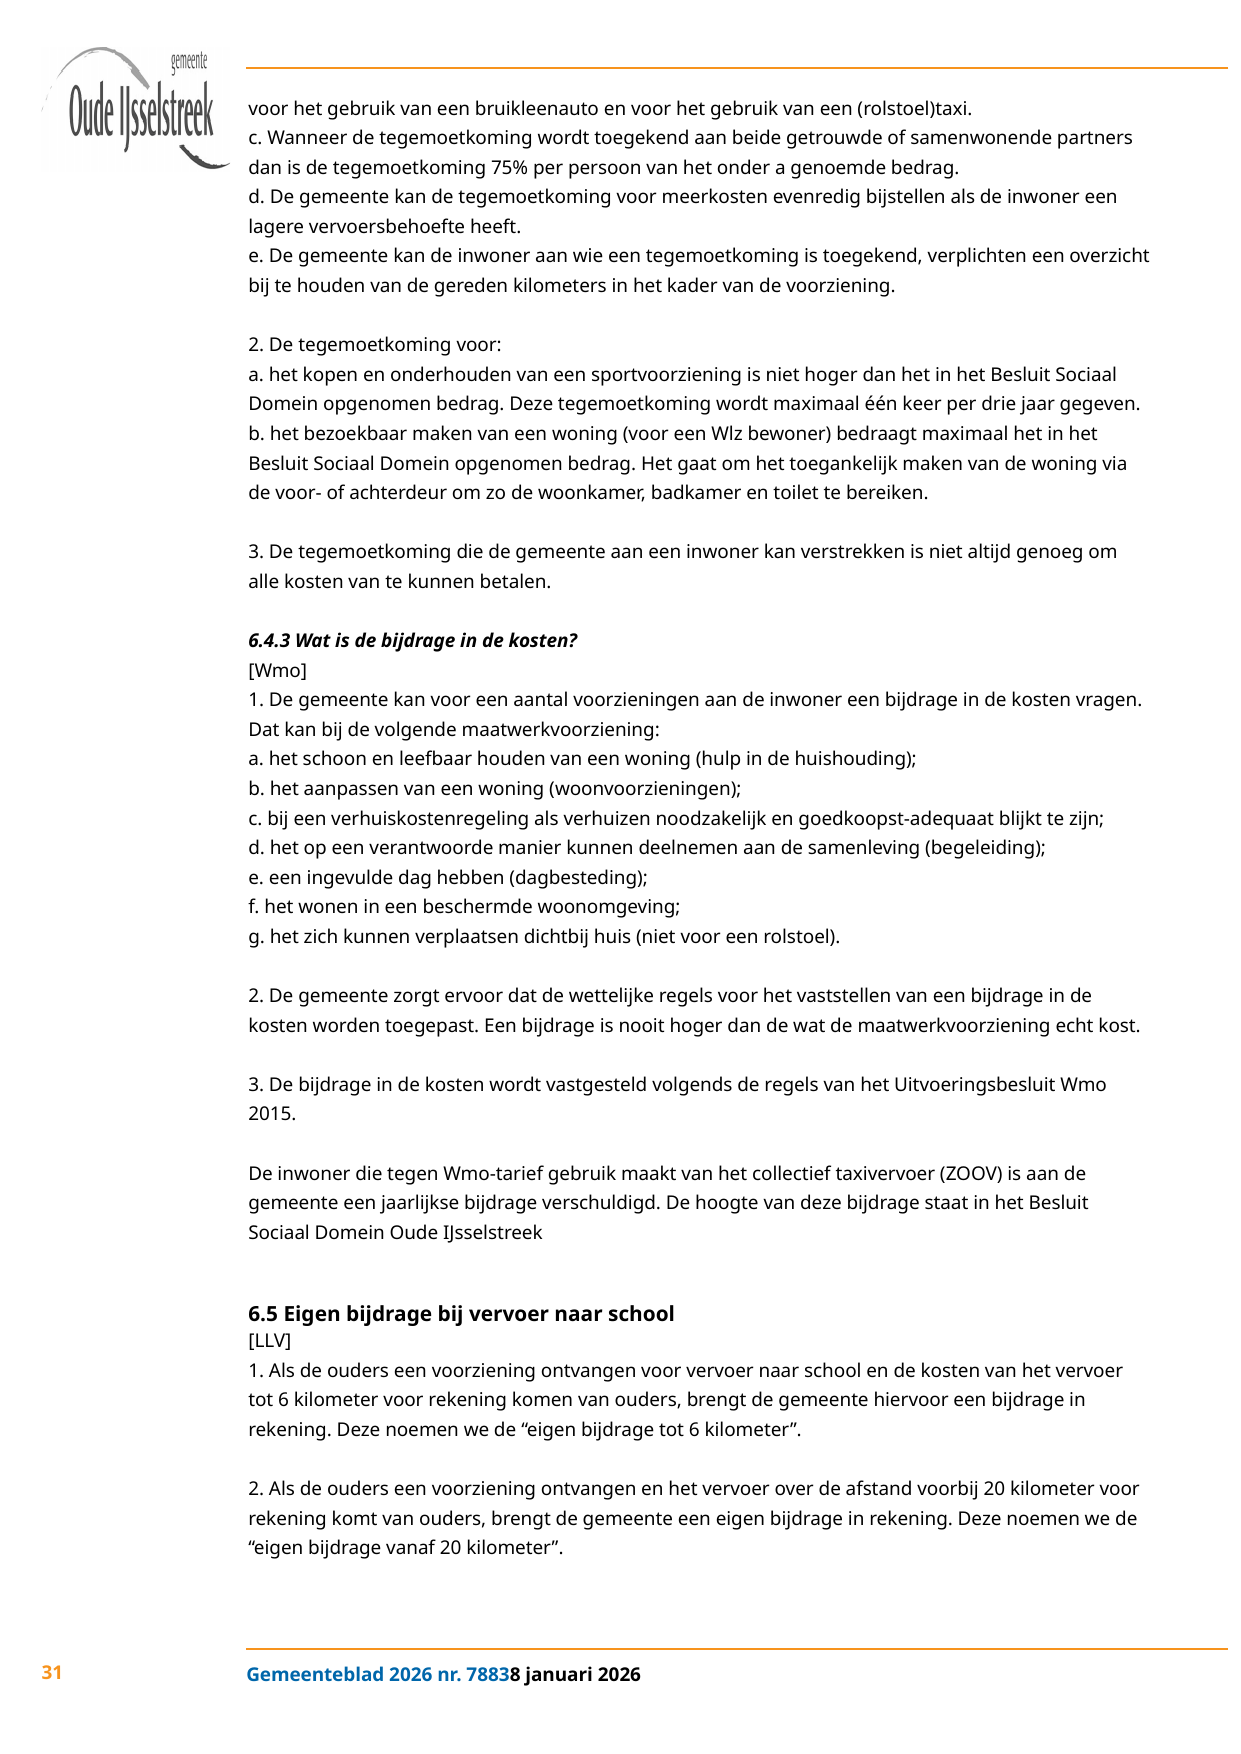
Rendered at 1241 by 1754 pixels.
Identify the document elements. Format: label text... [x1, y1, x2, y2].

text d. het op een verantwoorde manier kunnen deelnemen aan de samenleving (begeleiding); [248, 834, 1152, 860]
text 1. Als de ouders een voorziening ontvangen voor vervoer naar school en de kosten van het vervoer tot 6 kilometer voor rekening komen van ouders, brengt de gemeente hiervoor een bijdrage in rekening. Deze noemen we de “eigen bijdrage tot 6 kilometer”. [248, 1357, 1152, 1442]
text c. bij een verhuiskostenregeling als verhuizen noodzakelijk en goedkoopst-adequaat blijkt te zijn; [248, 805, 1152, 831]
text c. Wanneer de tegemoetkoming wordt toegekend aan beide getrouwde of samenwonende partners dan is de tegemoetkoming 75% per persoon van het onder a genoemde bedrag. [248, 124, 1152, 180]
text 6.4.3 Wat is de bijdrage in de kosten? [248, 627, 1152, 653]
text voor het gebruik van een bruikleenauto en voor het gebruik van een (rolstoel)taxi. [248, 95, 1152, 121]
text e. De gemeente kan de inwoner aan wie een tegemoetkoming is toegekend, verplichten een overzicht bij te houden van de gereden kilometers in het kader van de voorziening. [248, 243, 1152, 298]
text 2. Als de ouders een voorziening ontvangen en het vervoer over de afstand voorbij 20 kilometer voor rekening komt van ouders, brengt de gemeente een eigen bijdrage in rekening. Deze noemen we de “eigen bijdrage vanaf 20 kilometer”. [248, 1475, 1152, 1560]
text 3. De tegemoetkoming die de gemeente aan een inwoner kan verstrekken is niet altijd genoeg om alle kosten van te kunnen betalen. [248, 538, 1152, 594]
text 3. De bijdrage in de kosten wordt vastgesteld volgends de regels van het Uitvoeringsbesluit Wmo 2015. [248, 1071, 1152, 1126]
text 6.5 Eigen bijdrage bij vervoer naar school [248, 1299, 1152, 1327]
text e. een ingevulde dag hebben (dagbesteding); [248, 864, 1152, 890]
text 1. De gemeente kan voor een aantal voorzieningen aan de inwoner een bijdrage in de kosten vragen. Dat kan bij de volgende maatwerkvoorziening: [248, 686, 1152, 742]
picture [41, 47, 231, 172]
text 2. De gemeente zorgt ervoor dat de wettelijke regels voor het vaststellen van een bijdrage in de kosten worden toegepast. Een bijdrage is nooit hoger dan de wat de maatwerkvoorziening echt kost. [248, 982, 1152, 1038]
text [LLV] [248, 1327, 1152, 1353]
text b. het bezoekbaar maken van een woning (voor een Wlz bewoner) bedraagt maximaal het in het Besluit Sociaal Domein opgenomen bedrag. Het gaat om het toegankelijk maken van de woning via de voor- of achterdeur om zo de woonkamer, badkamer en toilet te bereiken. [248, 420, 1152, 505]
text 2. De tegemoetkoming voor: [248, 331, 1152, 357]
text [Wmo] [248, 657, 1152, 683]
text a. het schoon en leefbaar houden van een woning (hulp in de huishouding); [248, 746, 1152, 771]
text a. het kopen en onderhouden van een sportvoorziening is niet hoger dan het in het Besluit Sociaal Domein opgenomen bedrag. Deze tegemoetkoming wordt maximaal één keer per drie jaar gegeven. [248, 361, 1152, 416]
text f. het wonen in een beschermde woonomgeving; [248, 893, 1152, 919]
text De inwoner die tegen Wmo-tarief gebruik maakt van het collectief taxivervoer (ZOOV) is aan de gemeente een jaarlijkse bijdrage verschuldigd. De hoogte van deze bijdrage staat in het Besluit Sociaal Domein Oude IJsselstreek [248, 1160, 1152, 1245]
text g. het zich kunnen verplaatsen dichtbij huis (niet voor een rolstoel). [248, 923, 1152, 949]
text b. het aanpassen van een woning (woonvoorzieningen); [248, 775, 1152, 801]
text d. De gemeente kan de tegemoetkoming voor meerkosten evenredig bijstellen als de inwoner een lagere vervoersbehoefte heeft. [248, 183, 1152, 239]
